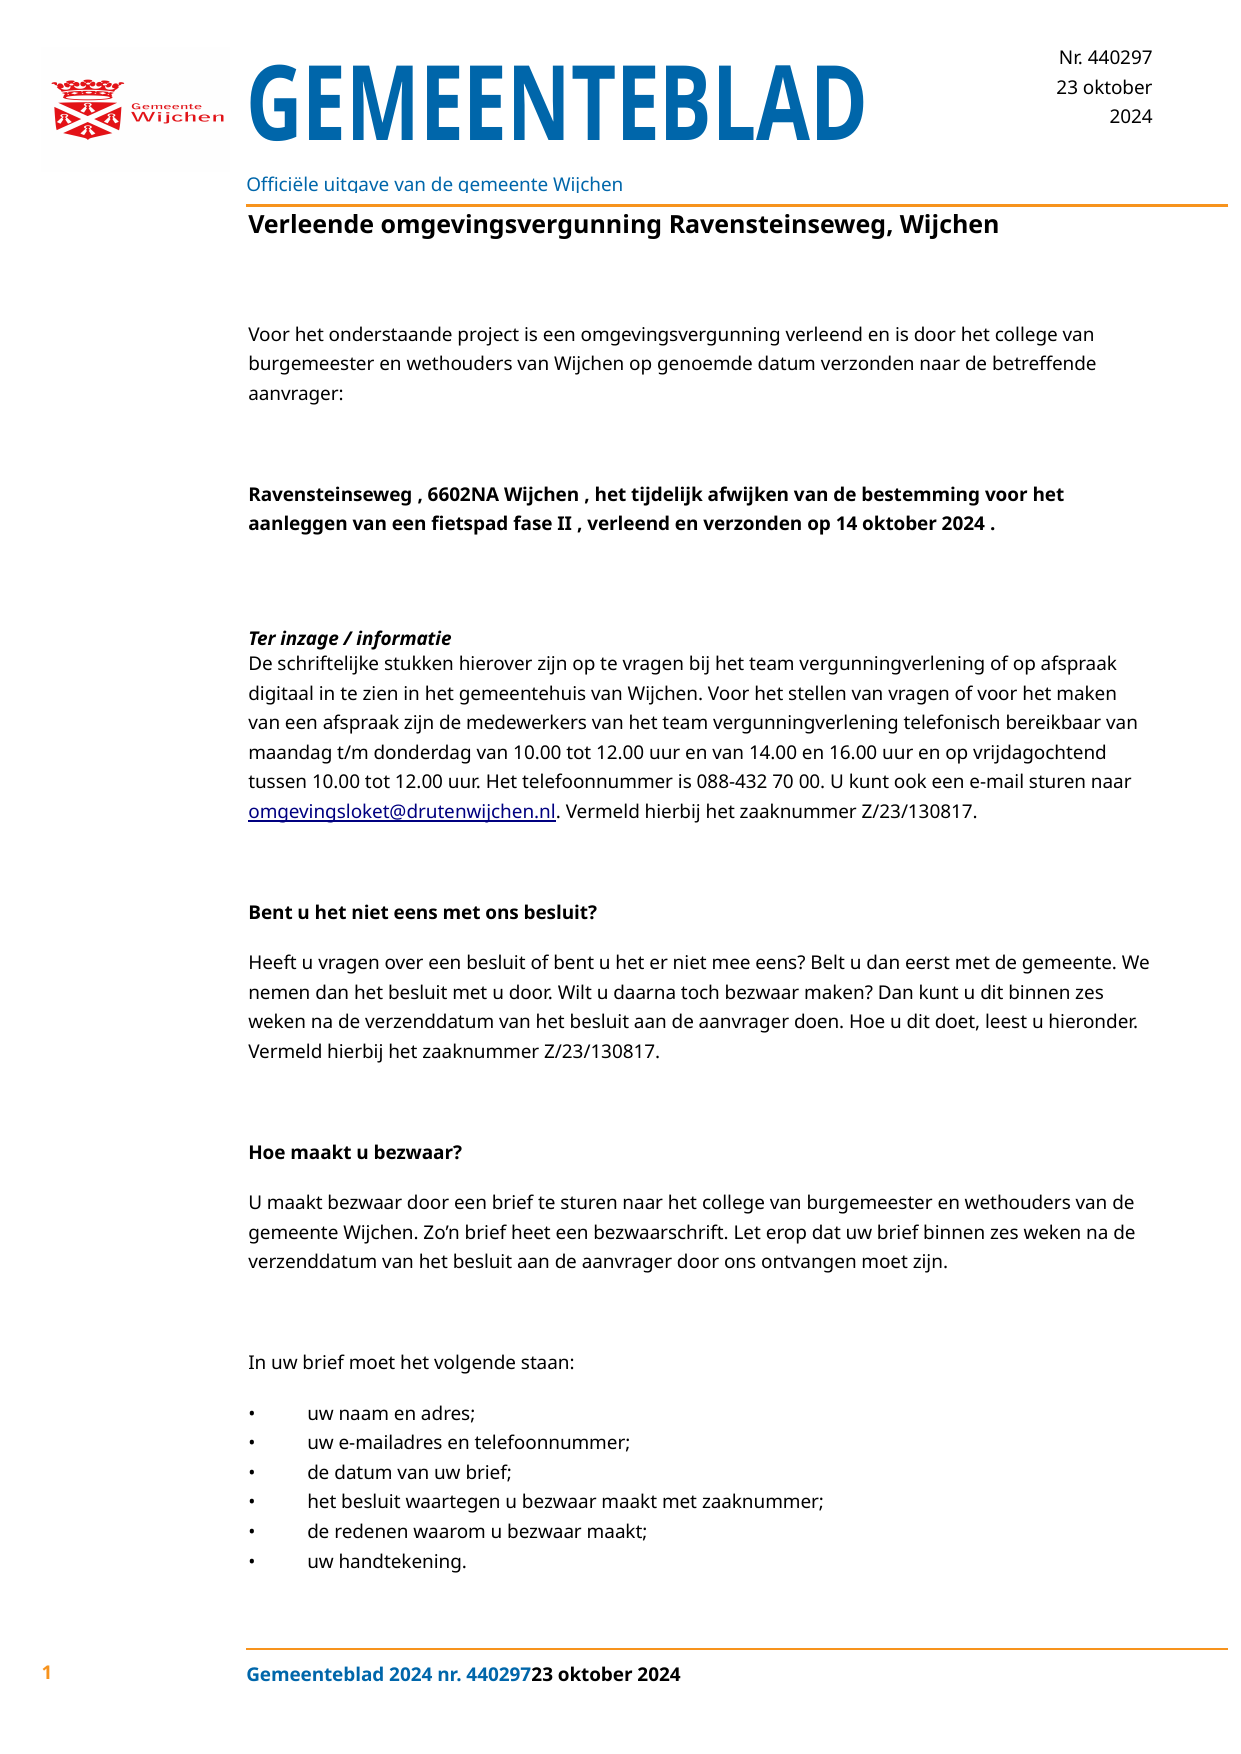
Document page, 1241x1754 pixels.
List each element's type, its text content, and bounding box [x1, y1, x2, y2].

list de datum van uw brief; [248, 1459, 1152, 1485]
text Ter inzage / informatie [248, 625, 1152, 650]
text De schriftelijke stukken hierover zijn op te vragen bij het team vergunningverlening of op afspraak digitaal in te zien in het gemeentehuis van Wijchen. Voor het stellen van vragen of voor het maken van een afspraak zijn de medewerkers van het team vergunningverlening telefonisch bereikbaar van maandag t/m donderdag van 10.00 tot 12.00 uur en van 14.00 en 16.00 uur en op vrijdagochtend tussen 10.00 tot 12.00 uur. Het telefoonnummer is 088-432 70 00. U kunt ook een e-mail sturen naar omgevingsloket@drutenwijchen.nl. Vermeld hierbij het zaaknummer Z/23/130817. [248, 650, 1152, 824]
picture [41, 47, 231, 172]
text Verleende omgevingsvergunning Ravensteinseweg, Wijchen [248, 207, 1152, 241]
text Ravensteinseweg , 6602NA Wijchen , het tijdelijk afwijken van de bestemming voor het aanleggen van een fietspad fase II , verleend en verzonden op 14 oktober 2024 . [248, 481, 1152, 536]
list uw e-mailadres en telefoonnummer; [248, 1429, 1152, 1455]
list uw naam en adres; [248, 1400, 1152, 1426]
list uw handtekening. [248, 1548, 1152, 1574]
text Heeft u vragen over een besluit of bent u het er niet mee eens? Belt u dan eerst met de gemeente. We nemen dan het besluit met u door. Wilt u daarna toch bezwaar maken? Dan kunt u dit binnen zes weken na de verzenddatum van het besluit aan de aanvrager doen. Hoe u dit doet, leest u hieronder. Vermeld hierbij het zaaknummer Z/23/130817. [248, 949, 1152, 1064]
text Voor het onderstaande project is een omgevingsvergunning verleend en is door het college van burgemeester en wethouders van Wijchen op genoemde datum verzonden naar de betreffende aanvrager: [248, 321, 1152, 406]
text In uw brief moet het volgende staan: [248, 1349, 1152, 1375]
list de redenen waarom u bezwaar maakt; [248, 1518, 1152, 1544]
text Bent u het niet eens met ons besluit? [248, 899, 1152, 925]
text Hoe maakt u bezwaar? [248, 1139, 1152, 1165]
text U maakt bezwaar door een brief te sturen naar het college van burgemeester en wethouders van de gemeente Wijchen. Zo’n brief heet een bezwaarschrift. Let erop dat uw brief binnen zes weken na de verzenddatum van het besluit aan de aanvrager door ons ontvangen moet zijn. [248, 1189, 1152, 1274]
list het besluit waartegen u bezwaar maakt met zaaknummer; [248, 1489, 1152, 1514]
